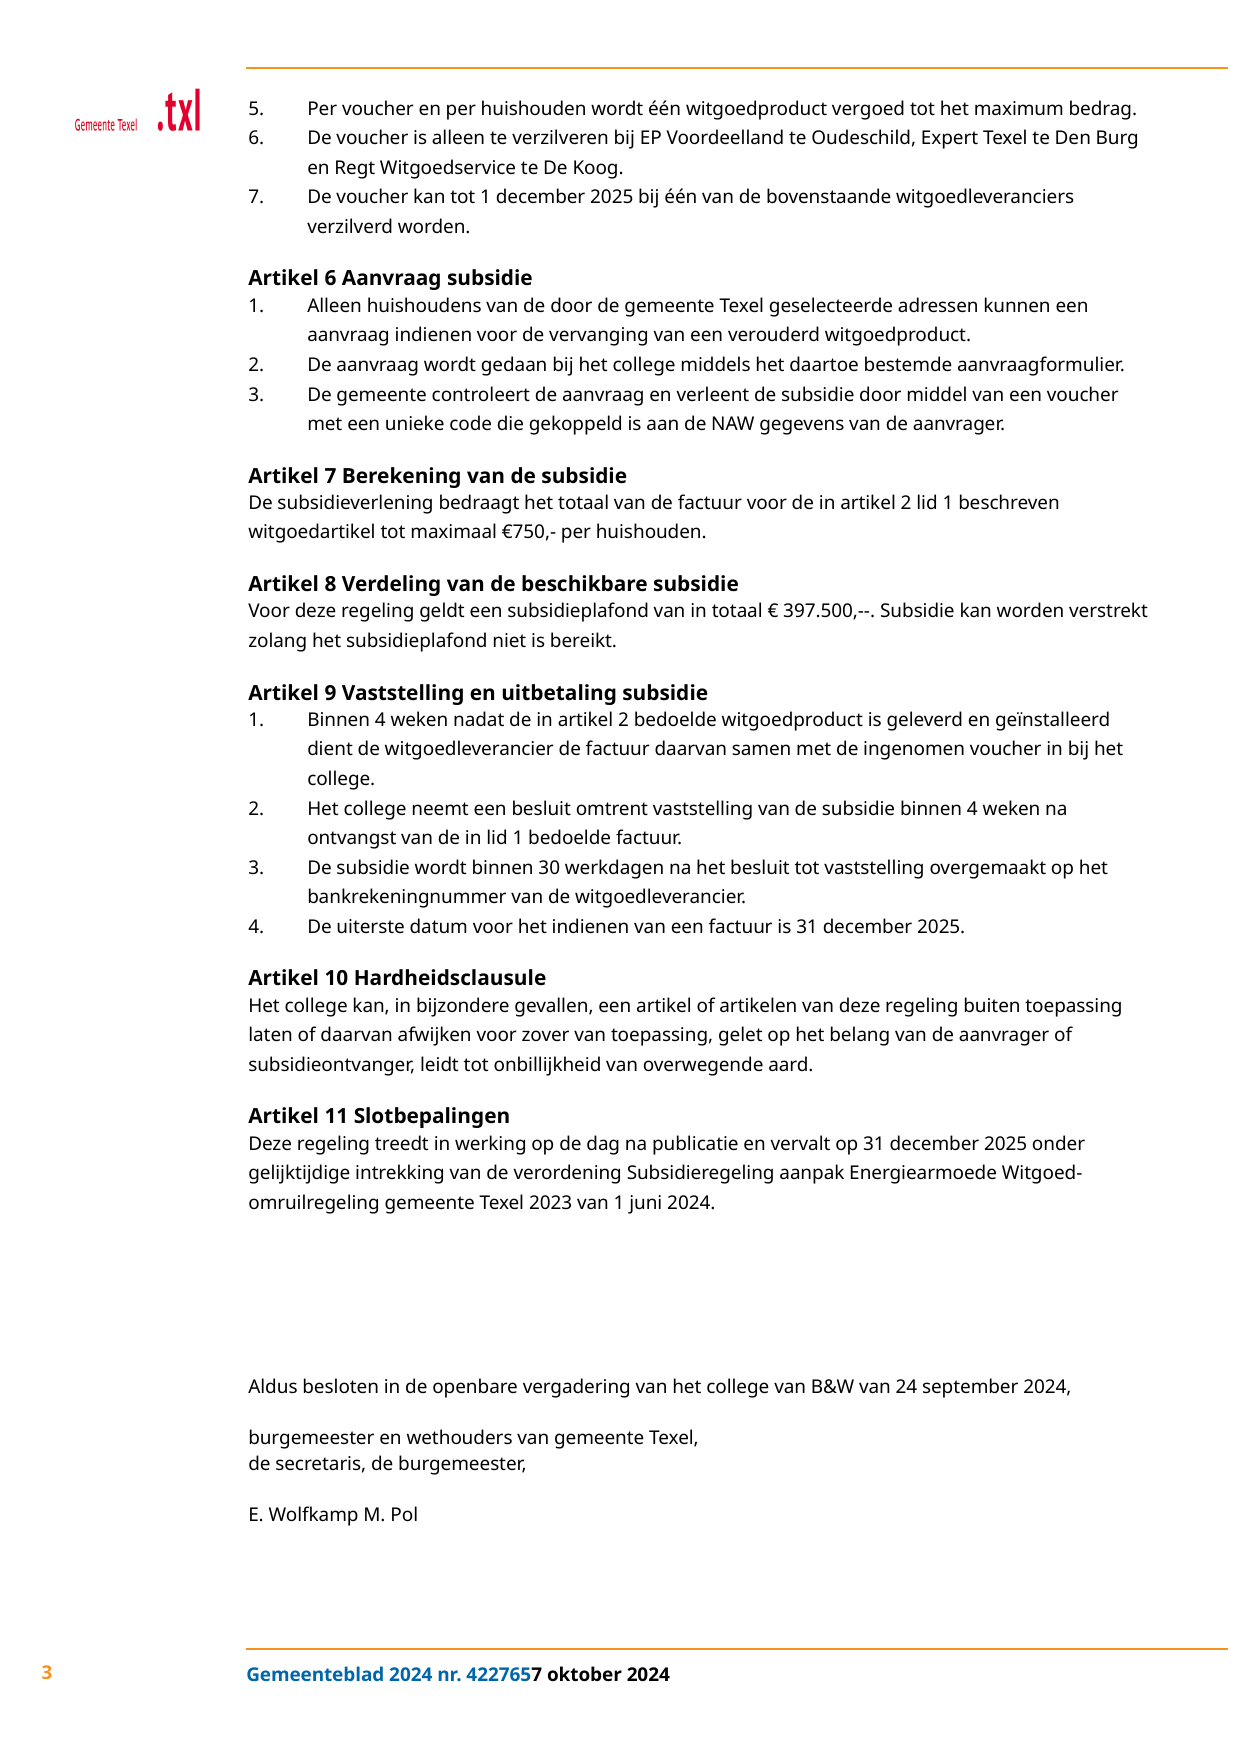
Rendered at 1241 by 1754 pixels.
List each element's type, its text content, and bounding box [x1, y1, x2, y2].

list De uiterste datum voor het indienen van een factuur is 31 december 2025. [248, 913, 1152, 939]
list Per voucher en per huishouden wordt één witgoedproduct vergoed tot het maximum bedrag. [248, 95, 1152, 121]
list Alleen huishoudens van de door de gemeente Texel geselecteerde adressen kunnen een aanvraag indienen voor de vervanging van een verouderd witgoedproduct. [248, 292, 1152, 347]
text De subsidieverlening bedraagt het totaal van de factuur voor de in artikel 2 lid 1 beschreven witgoedartikel tot maximaal €750,- per huishouden. [248, 489, 1152, 544]
text de secretaris, de burgemeester, [248, 1450, 1152, 1476]
list De voucher kan tot 1 december 2025 bij één van de bovenstaande witgoedleveranciers verzilverd worden. [248, 183, 1152, 239]
text Artikel 6 Aanvraag subsidie [248, 263, 1152, 292]
text Artikel 7 Berekening van de subsidie [248, 461, 1152, 489]
text Artikel 9 Vaststelling en uitbetaling subsidie [248, 678, 1152, 706]
text Het college kan, in bijzondere gevallen, een artikel of artikelen van deze regeling buiten toepassing laten of daarvan afwijken voor zover van toepassing, gelet op het belang van de aanvrager of subsidieontvanger, leidt tot onbillijkheid van overwegende aard. [248, 992, 1152, 1077]
list De aanvraag wordt gedaan bij het college middels het daartoe bestemde aanvraagformulier. [248, 351, 1152, 377]
text Artikel 8 Verdeling van de beschikbare subsidie [248, 569, 1152, 598]
list De voucher is alleen te verzilveren bij EP Voordeelland te Oudeschild, Expert Texel te Den Burg en Regt Witgoedservice te De Koog. [248, 124, 1152, 180]
list De subsidie wordt binnen 30 werkdagen na het besluit tot vaststelling overgemaakt op het bankrekeningnummer van de witgoedleverancier. [248, 854, 1152, 909]
text Deze regeling treedt in werking op de dag na publicatie en vervalt op 31 december 2025 onder gelijktijdige intrekking van de verordening Subsidieregeling aanpak Energiearmoede Witgoed-omruilregeling gemeente Texel 2023 van 1 juni 2024. [248, 1130, 1152, 1215]
picture [41, 47, 231, 172]
text Artikel 10 Hardheidsclausule [248, 963, 1152, 992]
text Voor deze regeling geldt een subsidieplafond van in totaal € 397.500,--. Subsidie kan worden verstrekt zolang het subsidieplafond niet is bereikt. [248, 598, 1152, 653]
text Artikel 11 Slotbepalingen [248, 1102, 1152, 1130]
text Aldus besloten in de openbare vergadering van het college van B&W van 24 september 2024, [248, 1373, 1152, 1398]
list Binnen 4 weken nadat de in artikel 2 bedoelde witgoedproduct is geleverd en geïnstalleerd dient de witgoedleverancier de factuur daarvan samen met de ingenomen voucher in bij het college. [248, 706, 1152, 791]
list De gemeente controleert de aanvraag en verleent de subsidie door middel van een voucher met een unieke code die gekoppeld is aan de NAW gegevens van de aanvrager. [248, 381, 1152, 436]
text burgemeester en wethouders van gemeente Texel, [248, 1424, 1152, 1450]
list Het college neemt een besluit omtrent vaststelling van de subsidie binnen 4 weken na ontvangst van de in lid 1 bedoelde factuur. [248, 795, 1152, 850]
text E. Wolfkamp M. Pol [248, 1501, 1152, 1527]
